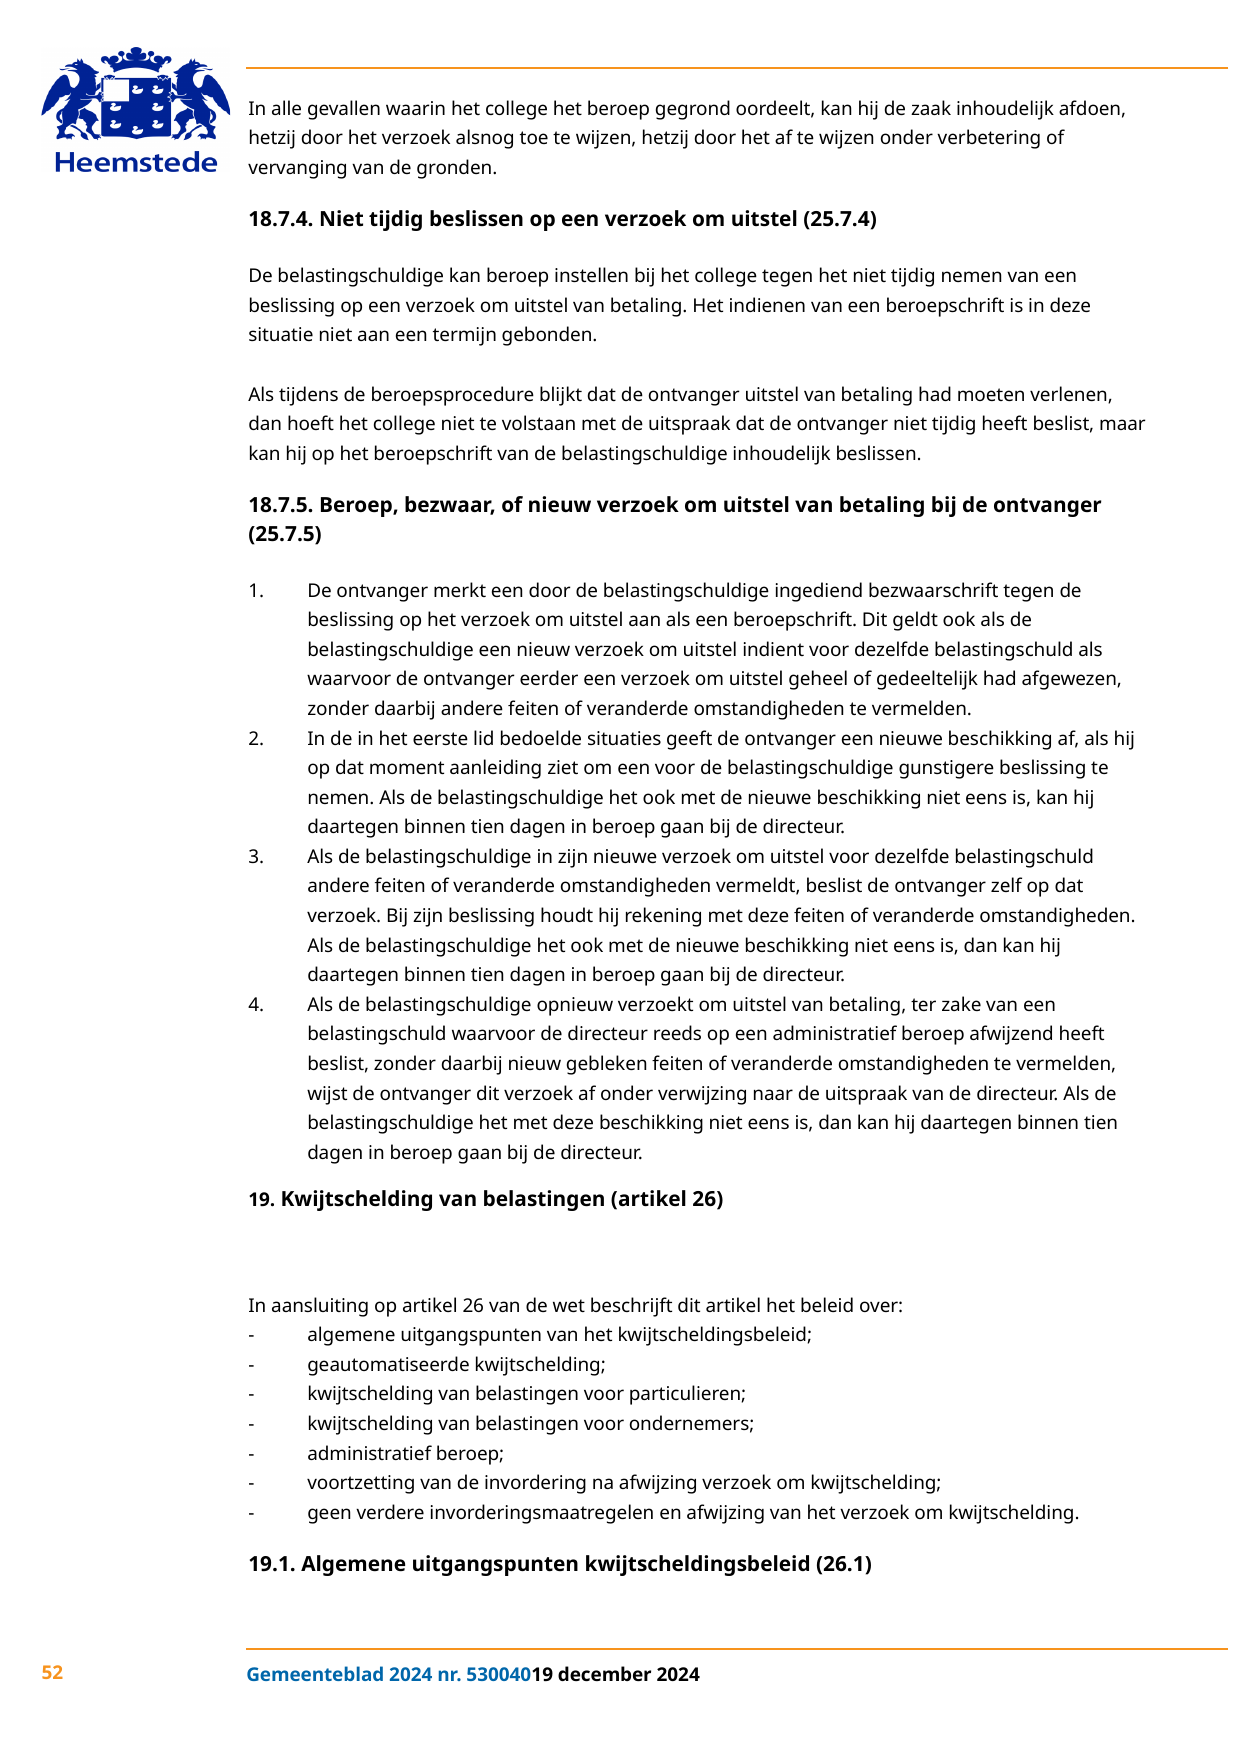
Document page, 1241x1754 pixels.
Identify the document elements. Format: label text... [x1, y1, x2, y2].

text 18.7.5. Beroep, bezwaar, of nieuw verzoek om uitstel van betaling bij de ontvanger (25.7.5) [248, 490, 1152, 547]
list voortzetting van de invordering na afwijzing verzoek om kwijtschelding; [248, 1469, 1152, 1495]
list algemene uitgangspunten van het kwijtscheldingsbeleid; [248, 1321, 1152, 1347]
list Als de belastingschuldige opnieuw verzoekt om uitstel van betaling, ter zake van een belastingschuld waarvoor de directeur reeds op een administratief beroep afwijzend heeft beslist, zonder daarbij nieuw gebleken feiten of veranderde omstandigheden te vermelden, wijst de ontvanger dit verzoek af onder verwijzing naar de uitspraak van de directeur. Als de belastingschuldige het met deze beschikking niet eens is, dan kan hij daartegen binnen tien dagen in beroep gaan bij de directeur. [248, 991, 1152, 1164]
list Als de belastingschuldige in zijn nieuwe verzoek om uitstel voor dezelfde belastingschuld andere feiten of veranderde omstandigheden vermeldt, beslist de ontvanger zelf op dat verzoek. Bij zijn beslissing houdt hij rekening met deze feiten of veranderde omstandigheden. Als de belastingschuldige het ook met de nieuwe beschikking niet eens is, dan kan hij daartegen binnen tien dagen in beroep gaan bij de directeur. [248, 843, 1152, 987]
text Als tijdens de beroepsprocedure blijkt dat de ontvanger uitstel van betaling had moeten verlenen, dan hoeft het college niet te volstaan met de uitspraak dat de ontvanger niet tijdig heeft beslist, maar kan hij op het beroepschrift van de belastingschuldige inhoudelijk beslissen. [248, 381, 1152, 466]
list De ontvanger merkt een door de belastingschuldige ingediend bezwaarschrift tegen de beslissing op het verzoek om uitstel aan als een beroepschrift. Dit geldt ook als de belastingschuldige een nieuw verzoek om uitstel indient voor dezelfde belastingschuld als waarvoor de ontvanger eerder een verzoek om uitstel geheel of gedeeltelijk had afgewezen, zonder daarbij andere feiten of veranderde omstandigheden te vermelden. [248, 577, 1152, 721]
list In de in het eerste lid bedoelde situaties geeft de ontvanger een nieuwe beschikking af, als hij op dat moment aanleiding ziet om een voor de belastingschuldige gunstigere beslissing te nemen. Als de belastingschuldige het ook met de nieuwe beschikking niet eens is, kan hij daartegen binnen tien dagen in beroep gaan bij de directeur. [248, 725, 1152, 839]
text In aansluiting op artikel 26 van de wet beschrijft dit artikel het beleid over: [248, 1292, 1152, 1317]
list geautomatiseerde kwijtschelding; [248, 1351, 1152, 1377]
text 18.7.4. Niet tijdig beslissen op een verzoek om uitstel (25.7.4) [248, 204, 1152, 233]
list kwijtschelding van belastingen voor ondernemers; [248, 1410, 1152, 1436]
list kwijtschelding van belastingen voor particulieren; [248, 1381, 1152, 1406]
picture [41, 47, 231, 172]
text 19.1. Algemene uitgangspunten kwijtscheldingsbeleid (26.1) [248, 1549, 1152, 1578]
text De belastingschuldige kan beroep instellen bij het college tegen het niet tijdig nemen van een beslissing op een verzoek om uitstel van betaling. Het indienen van een beroepschrift is in deze situatie niet aan een termijn gebonden. [248, 262, 1152, 347]
text 19. Kwijtschelding van belastingen (artikel 26) [248, 1184, 1152, 1213]
text In alle gevallen waarin het college het beroep gegrond oordeelt, kan hij de zaak inhoudelijk afdoen, hetzij door het verzoek alsnog toe te wijzen, hetzij door het af te wijzen onder verbetering of vervanging van de gronden. [248, 95, 1152, 180]
list geen verdere invorderingsmaatregelen en afwijzing van het verzoek om kwijtschelding. [248, 1499, 1152, 1524]
list administratief beroep; [248, 1440, 1152, 1465]
